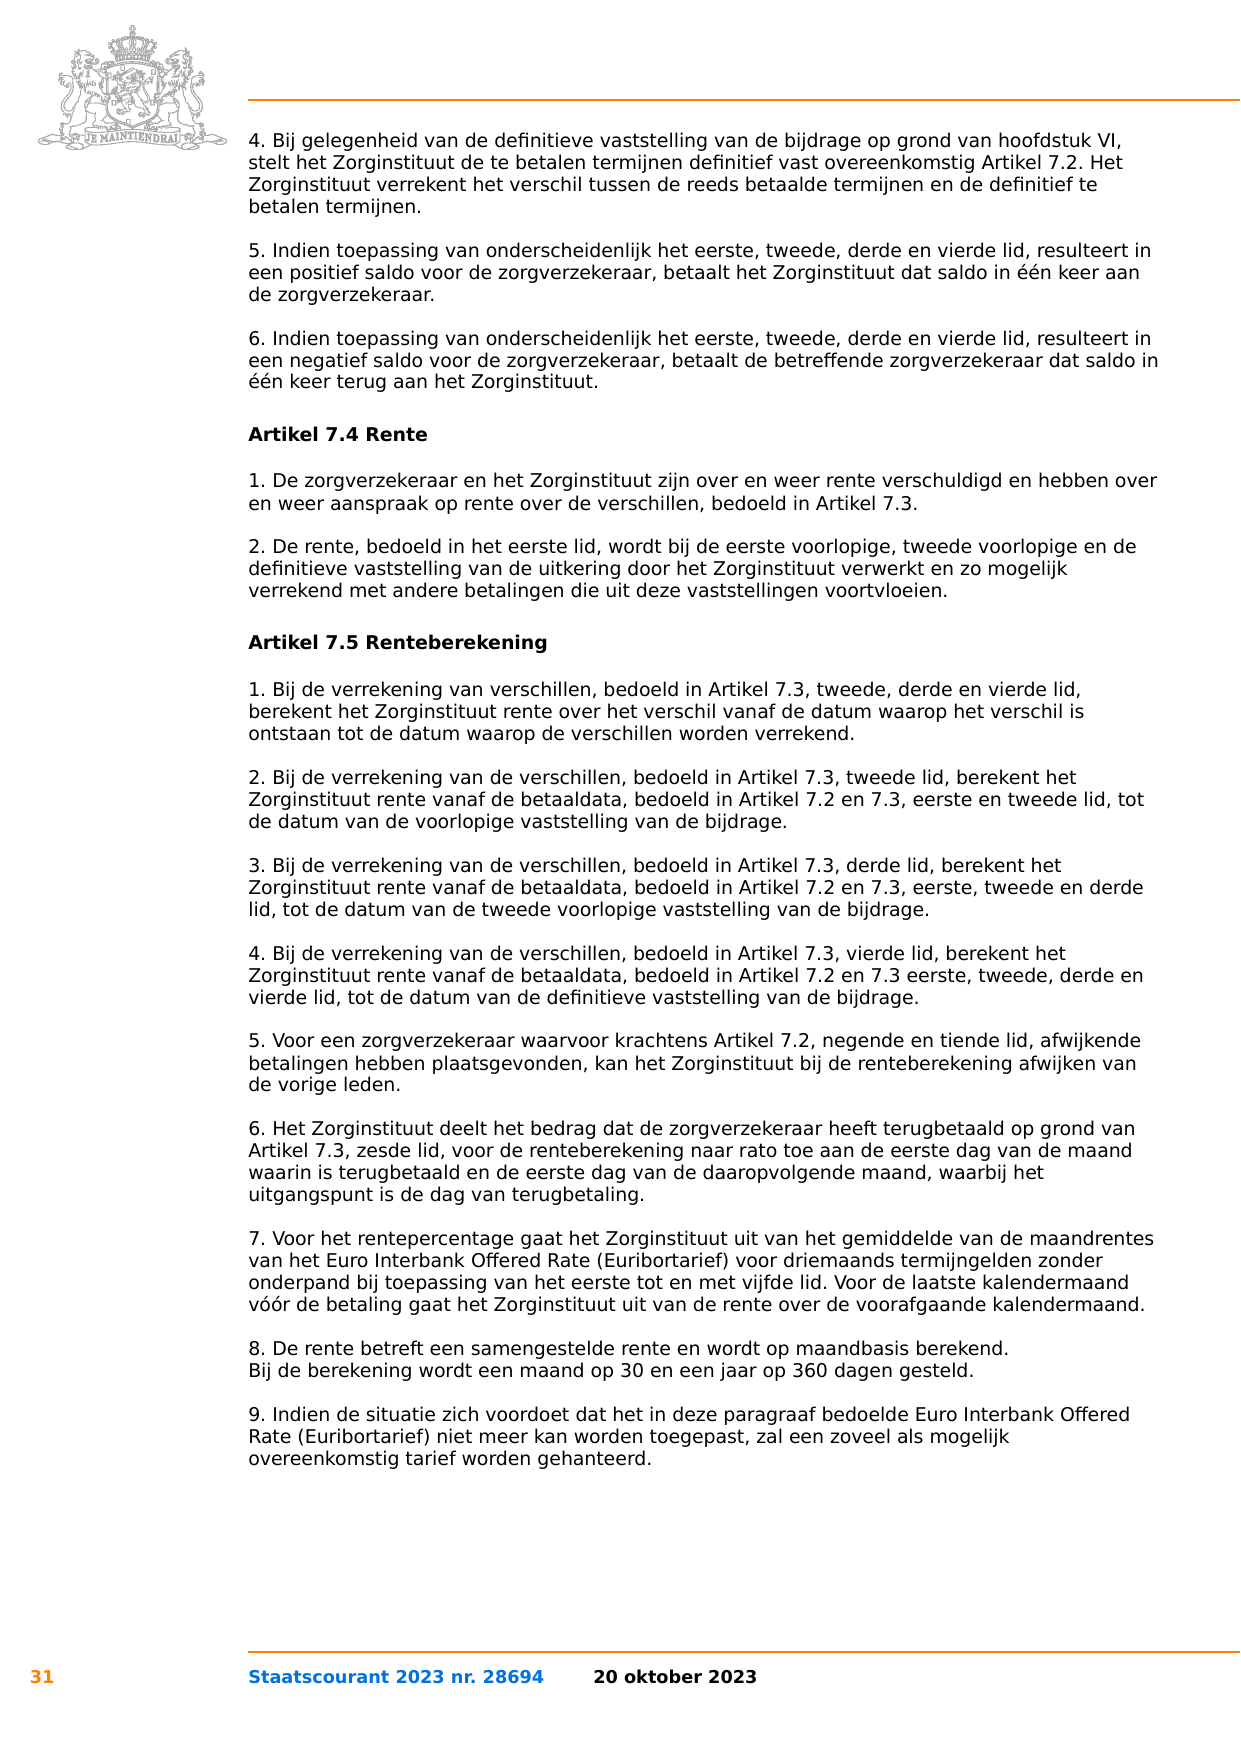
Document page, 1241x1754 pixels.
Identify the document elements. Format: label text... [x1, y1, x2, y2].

text 4. Bij gelegenheid van de definitieve vaststelling van de bijdrage op grond van hoofdstuk VI, stelt het Zorginstituut de te betalen termijnen definitief vast overeenkomstig Artikel 7.2. Het Zorginstituut verrekent het verschil tussen de reeds betaalde termijnen en de definitief te betalen termijnen. [248, 130, 1163, 218]
text 4. Bij de verrekening van de verschillen, bedoeld in Artikel 7.3, vierde lid, berekent het Zorginstituut rente vanaf de betaaldata, bedoeld in Artikel 7.2 en 7.3 eerste, tweede, derde en vierde lid, tot de datum van de definitieve vaststelling van de bijdrage. [248, 943, 1163, 1008]
text 1. Bij de verrekening van verschillen, bedoeld in Artikel 7.3, tweede, derde en vierde lid, berekent het Zorginstituut rente over het verschil vanaf de datum waarop het verschil is ontstaan tot de datum waarop de verschillen worden verrekend. [248, 679, 1163, 745]
text 6. Indien toepassing van onderscheidenlijk het eerste, tweede, derde en vierde lid, resulteert in een negatief saldo voor de zorgverzekeraar, betaalt de betreffende zorgverzekeraar dat saldo in één keer terug aan het Zorginstituut. [248, 327, 1163, 393]
text 7. Voor het rentepercentage gaat het Zorginstituut uit van het gemiddelde van de maandrentes van het Euro Interbank Offered Rate (Euribortarief) voor driemaands termijngelden zonder onderpand bij toepassing van het eerste tot en met vijfde lid. Voor de laatste kalendermaand vóór de betaling gaat het Zorginstituut uit van de rente over de voorafgaande kalendermaand. [248, 1228, 1163, 1316]
text 1. De zorgverzekeraar en het Zorginstituut zijn over en weer rente verschuldigd en hebben over en weer aanspraak op rente over de verschillen, bedoeld in Artikel 7.3. [248, 470, 1163, 514]
picture [38, 25, 227, 150]
subtitle Artikel 7.5 Renteberekening [248, 632, 1163, 654]
text 2. Bij de verrekening van de verschillen, bedoeld in Artikel 7.3, tweede lid, berekent het Zorginstituut rente vanaf de betaaldata, bedoeld in Artikel 7.2 en 7.3, eerste en tweede lid, tot de datum van de voorlopige vaststelling van de bijdrage. [248, 767, 1163, 833]
text 9. Indien de situatie zich voordoet dat het in deze paragraaf bedoelde Euro Interbank Offered Rate (Euribortarief) niet meer kan worden toegepast, zal een zoveel als mogelijk overeenkomstig tarief worden gehanteerd. [248, 1404, 1163, 1469]
subtitle Artikel 7.4 Rente [248, 423, 1163, 445]
text 5. Indien toepassing van onderscheidenlijk het eerste, tweede, derde en vierde lid, resulteert in een positief saldo voor de zorgverzekeraar, betaalt het Zorginstituut dat saldo in één keer aan de zorgverzekeraar. [248, 240, 1163, 306]
text Bij de berekening wordt een maand op 30 en een jaar op 360 dagen gesteld. [248, 1360, 1163, 1382]
text 2. De rente, bedoeld in het eerste lid, wordt bij de eerste voorlopige, tweede voorlopige en de definitieve vaststelling van de uitkering door het Zorginstituut verwerkt en zo mogelijk verrekend met andere betalingen die uit deze vaststellingen voortvloeien. [248, 536, 1163, 602]
text 8. De rente betreft een samengestelde rente en wordt op maandbasis berekend. [248, 1338, 1163, 1360]
text 3. Bij de verrekening van de verschillen, bedoeld in Artikel 7.3, derde lid, berekent het Zorginstituut rente vanaf de betaaldata, bedoeld in Artikel 7.2 en 7.3, eerste, tweede en derde lid, tot de datum van de tweede voorlopige vaststelling van de bijdrage. [248, 855, 1163, 921]
text 6. Het Zorginstituut deelt het bedrag dat de zorgverzekeraar heeft terugbetaald op grond van Artikel 7.3, zesde lid, voor de renteberekening naar rato toe aan de eerste dag van de maand waarin is terugbetaald en de eerste dag van de daaropvolgende maand, waarbij het uitgangspunt is de dag van terugbetaling. [248, 1118, 1163, 1206]
text 5. Voor een zorgverzekeraar waarvoor krachtens Artikel 7.2, negende en tiende lid, afwijkende betalingen hebben plaatsgevonden, kan het Zorginstituut bij de renteberekening afwijken van de vorige leden. [248, 1030, 1163, 1096]
